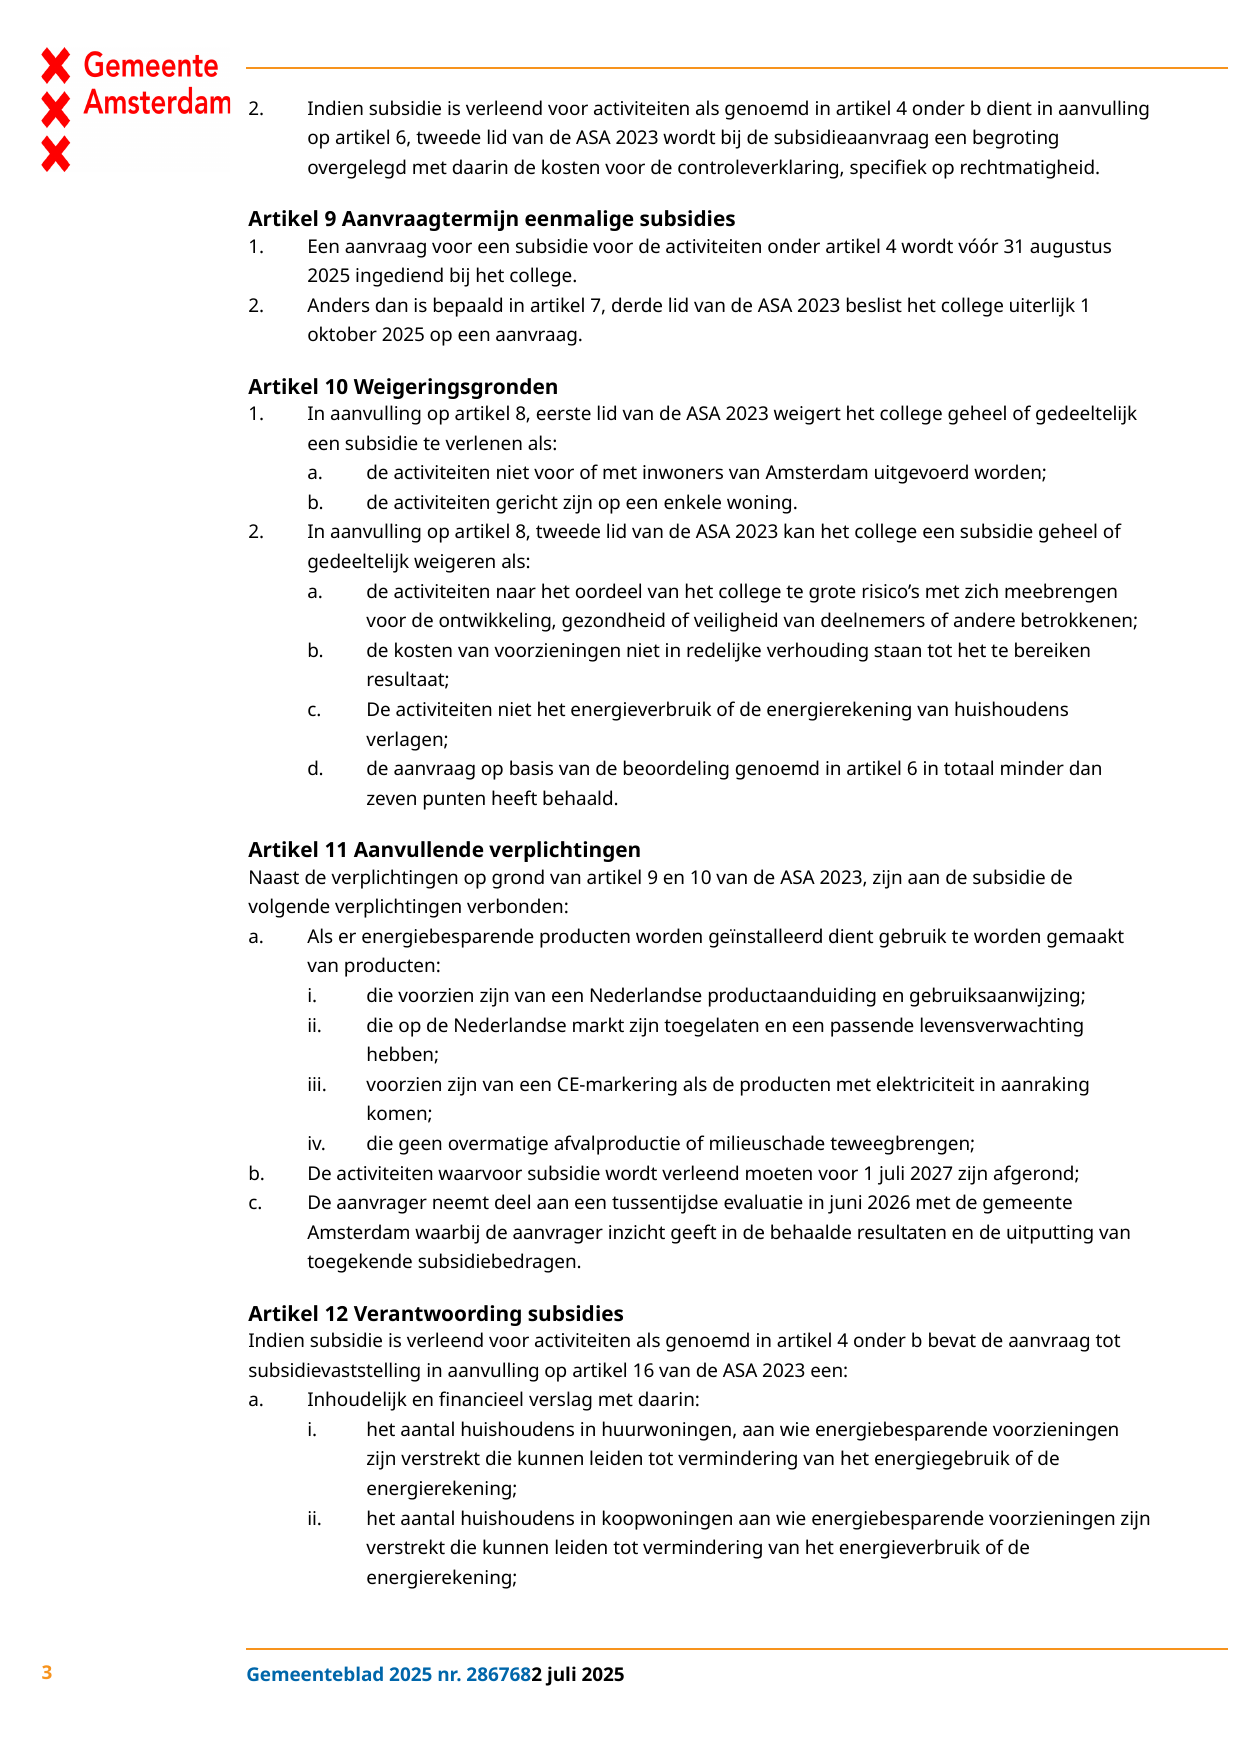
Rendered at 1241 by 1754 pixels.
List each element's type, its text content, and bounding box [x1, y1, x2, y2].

list De activiteiten waarvoor subsidie wordt verleend moeten voor 1 juli 2027 zijn afgerond; [248, 1160, 1152, 1185]
list In aanvulling op artikel 8, tweede lid van de ASA 2023 kan het college een subsidie geheel of gedeeltelijk weigeren als: [248, 519, 1152, 574]
list de activiteiten niet voor of met inwoners van Amsterdam uitgevoerd worden; [307, 459, 1152, 485]
list Inhoudelijk en financieel verslag met daarin: [248, 1386, 1152, 1412]
text Artikel 9 Aanvraagtermijn eenmalige subsidies [248, 204, 1152, 233]
list die geen overmatige afvalproductie of milieuschade teweegbrengen; [307, 1130, 1152, 1156]
text Artikel 11 Aanvullende verplichtingen [248, 835, 1152, 864]
picture [41, 47, 231, 172]
list Anders dan is bepaald in artikel 7, derde lid van de ASA 2023 beslist het college uiterlijk 1 oktober 2025 op een aanvraag. [248, 292, 1152, 347]
list Als er energiebesparende producten worden geïnstalleerd dient gebruik te worden gemaakt van producten: [248, 923, 1152, 978]
list Indien subsidie is verleend voor activiteiten als genoemd in artikel 4 onder b dient in aanvulling op artikel 6, tweede lid van de ASA 2023 wordt bij de subsidieaanvraag een begroting overgelegd met daarin de kosten voor de controleverklaring, specifiek op rechtmatigheid. [248, 95, 1152, 180]
list De aanvrager neemt deel aan een tussentijdse evaluatie in juni 2026 met de gemeente Amsterdam waarbij de aanvrager inzicht geeft in de behaalde resultaten en de uitputting van toegekende subsidiebedragen. [248, 1189, 1152, 1274]
list de kosten van voorzieningen niet in redelijke verhouding staan tot het te bereiken resultaat; [307, 637, 1152, 692]
list In aanvulling op artikel 8, eerste lid van de ASA 2023 weigert het college geheel of gedeeltelijk een subsidie te verlenen als: [248, 400, 1152, 456]
text Indien subsidie is verleend voor activiteiten als genoemd in artikel 4 onder b bevat de aanvraag tot subsidievaststelling in aanvulling op artikel 16 van de ASA 2023 een: [248, 1327, 1152, 1383]
list de activiteiten naar het oordeel van het college te grote risico’s met zich meebrengen voor de ontwikkeling, gezondheid of veiligheid van deelnemers of andere betrokkenen; [307, 578, 1152, 633]
list De activiteiten niet het energieverbruik of de energierekening van huishoudens verlagen; [307, 696, 1152, 752]
list die op de Nederlandse markt zijn toegelaten en een passende levensverwachting hebben; [307, 1012, 1152, 1067]
list de aanvraag op basis van de beoordeling genoemd in artikel 6 in totaal minder dan zeven punten heeft behaald. [307, 755, 1152, 811]
text Artikel 12 Verantwoording subsidies [248, 1299, 1152, 1327]
list voorzien zijn van een CE-markering als de producten met elektriciteit in aanraking komen; [307, 1071, 1152, 1126]
list die voorzien zijn van een Nederlandse productaanduiding en gebruiksaanwijzing; [307, 982, 1152, 1008]
list Een aanvraag voor een subsidie voor de activiteiten onder artikel 4 wordt vóór 31 augustus 2025 ingediend bij het college. [248, 233, 1152, 288]
list het aantal huishoudens in koopwoningen aan wie energiebesparende voorzieningen zijn verstrekt die kunnen leiden tot vermindering van het energieverbruik of de energierekening; [307, 1505, 1152, 1590]
text Naast de verplichtingen op grond van artikel 9 en 10 van de ASA 2023, zijn aan de subsidie de volgende verplichtingen verbonden: [248, 864, 1152, 919]
list het aantal huishoudens in huurwoningen, aan wie energiebesparende voorzieningen zijn verstrekt die kunnen leiden tot vermindering van het energiegebruik of de energierekening; [307, 1416, 1152, 1501]
text Artikel 10 Weigeringsgronden [248, 372, 1152, 400]
list de activiteiten gericht zijn op een enkele woning. [307, 489, 1152, 515]
